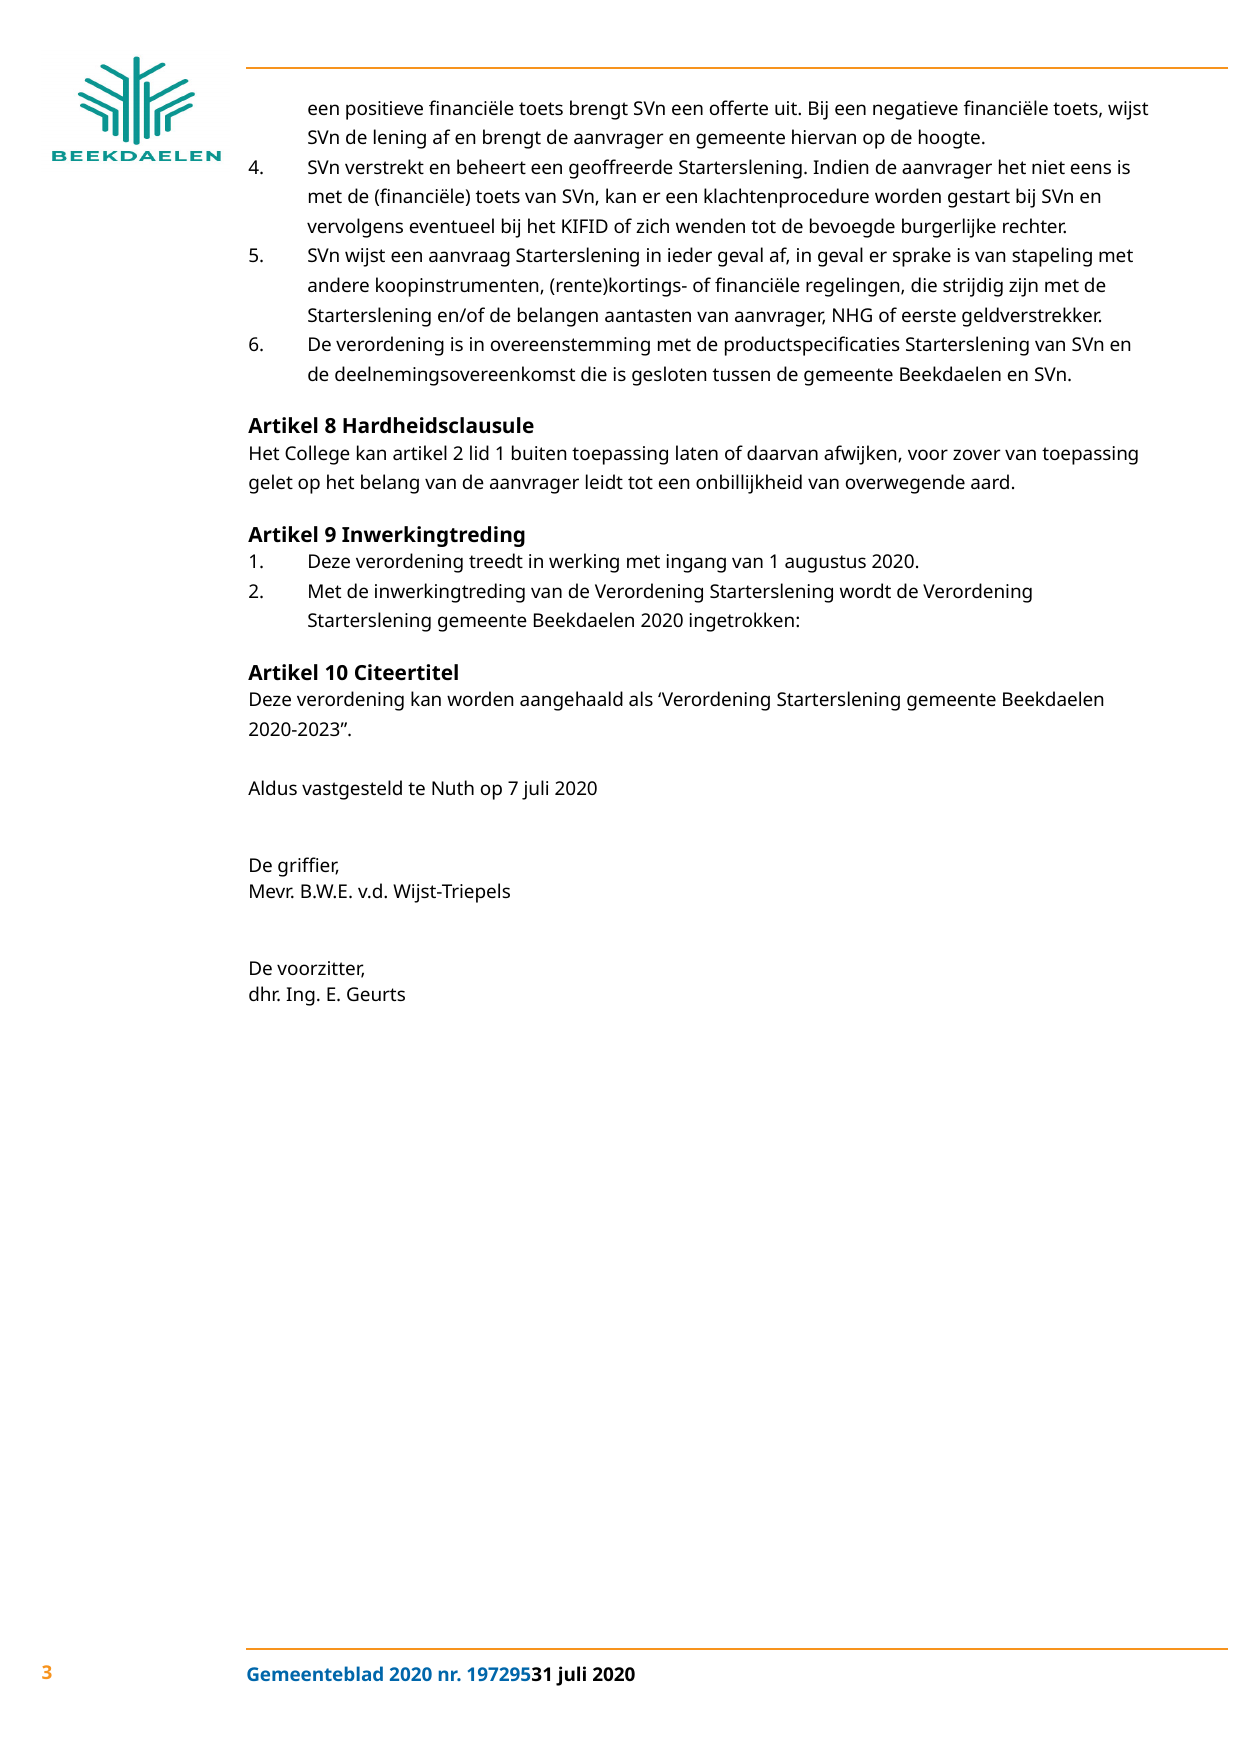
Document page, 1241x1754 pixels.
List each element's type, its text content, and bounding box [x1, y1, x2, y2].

text Artikel 9 Inwerkingtreding [248, 520, 1152, 548]
text Het College kan artikel 2 lid 1 buiten toepassing laten of daarvan afwijken, voor zover van toepassing gelet op het belang van de aanvrager leidt tot een onbillijkheid van overwegende aard. [248, 440, 1152, 495]
list Met de inwerkingtreding van de Verordening Starterslening wordt de Verordening Starterslening gemeente Beekdaelen 2020 ingetrokken: [248, 578, 1152, 633]
text Artikel 8 Hardheidsclausule [248, 411, 1152, 440]
text De voorzitter, [248, 955, 1152, 981]
text Mevr. B.W.E. v.d. Wijst-Triepels [248, 878, 1152, 904]
text Artikel 10 Citeertitel [248, 658, 1152, 686]
text dhr. Ing. E. Geurts [248, 981, 1152, 1007]
list SVn wijst een aanvraag Starterslening in ieder geval af, in geval er sprake is van stapeling met andere koopinstrumenten, (rente)kortings- of financiële regelingen, die strijdig zijn met de Starterslening en/of de belangen aantasten van aanvrager, NHG of eerste geldverstrekker. [248, 243, 1152, 328]
list een positieve financiële toets brengt SVn een offerte uit. Bij een negatieve financiële toets, wijst SVn de lening af en brengt de aanvrager en gemeente hiervan op de hoogte. [248, 95, 1152, 150]
list De verordening is in overeenstemming met de productspecificaties Starterslening van SVn en de deelnemingsovereenkomst die is gesloten tussen de gemeente Beekdaelen en SVn. [248, 331, 1152, 387]
text Aldus vastgesteld te Nuth op 7 juli 2020 [248, 775, 1152, 801]
list SVn verstrekt en beheert een geoffreerde Starterslening. Indien de aanvrager het niet eens is met de (financiële) toets van SVn, kan er een klachtenprocedure worden gestart bij SVn en vervolgens eventueel bij het KIFID of zich wenden tot de bevoegde burgerlijke rechter. [248, 154, 1152, 239]
text Deze verordening kan worden aangehaald als ‘Verordening Starterslening gemeente Beekdaelen 2020-2023”. [248, 686, 1152, 742]
text De griffier, [248, 852, 1152, 878]
list Deze verordening treedt in werking met ingang van 1 augustus 2020. [248, 548, 1152, 574]
picture [41, 47, 231, 172]
